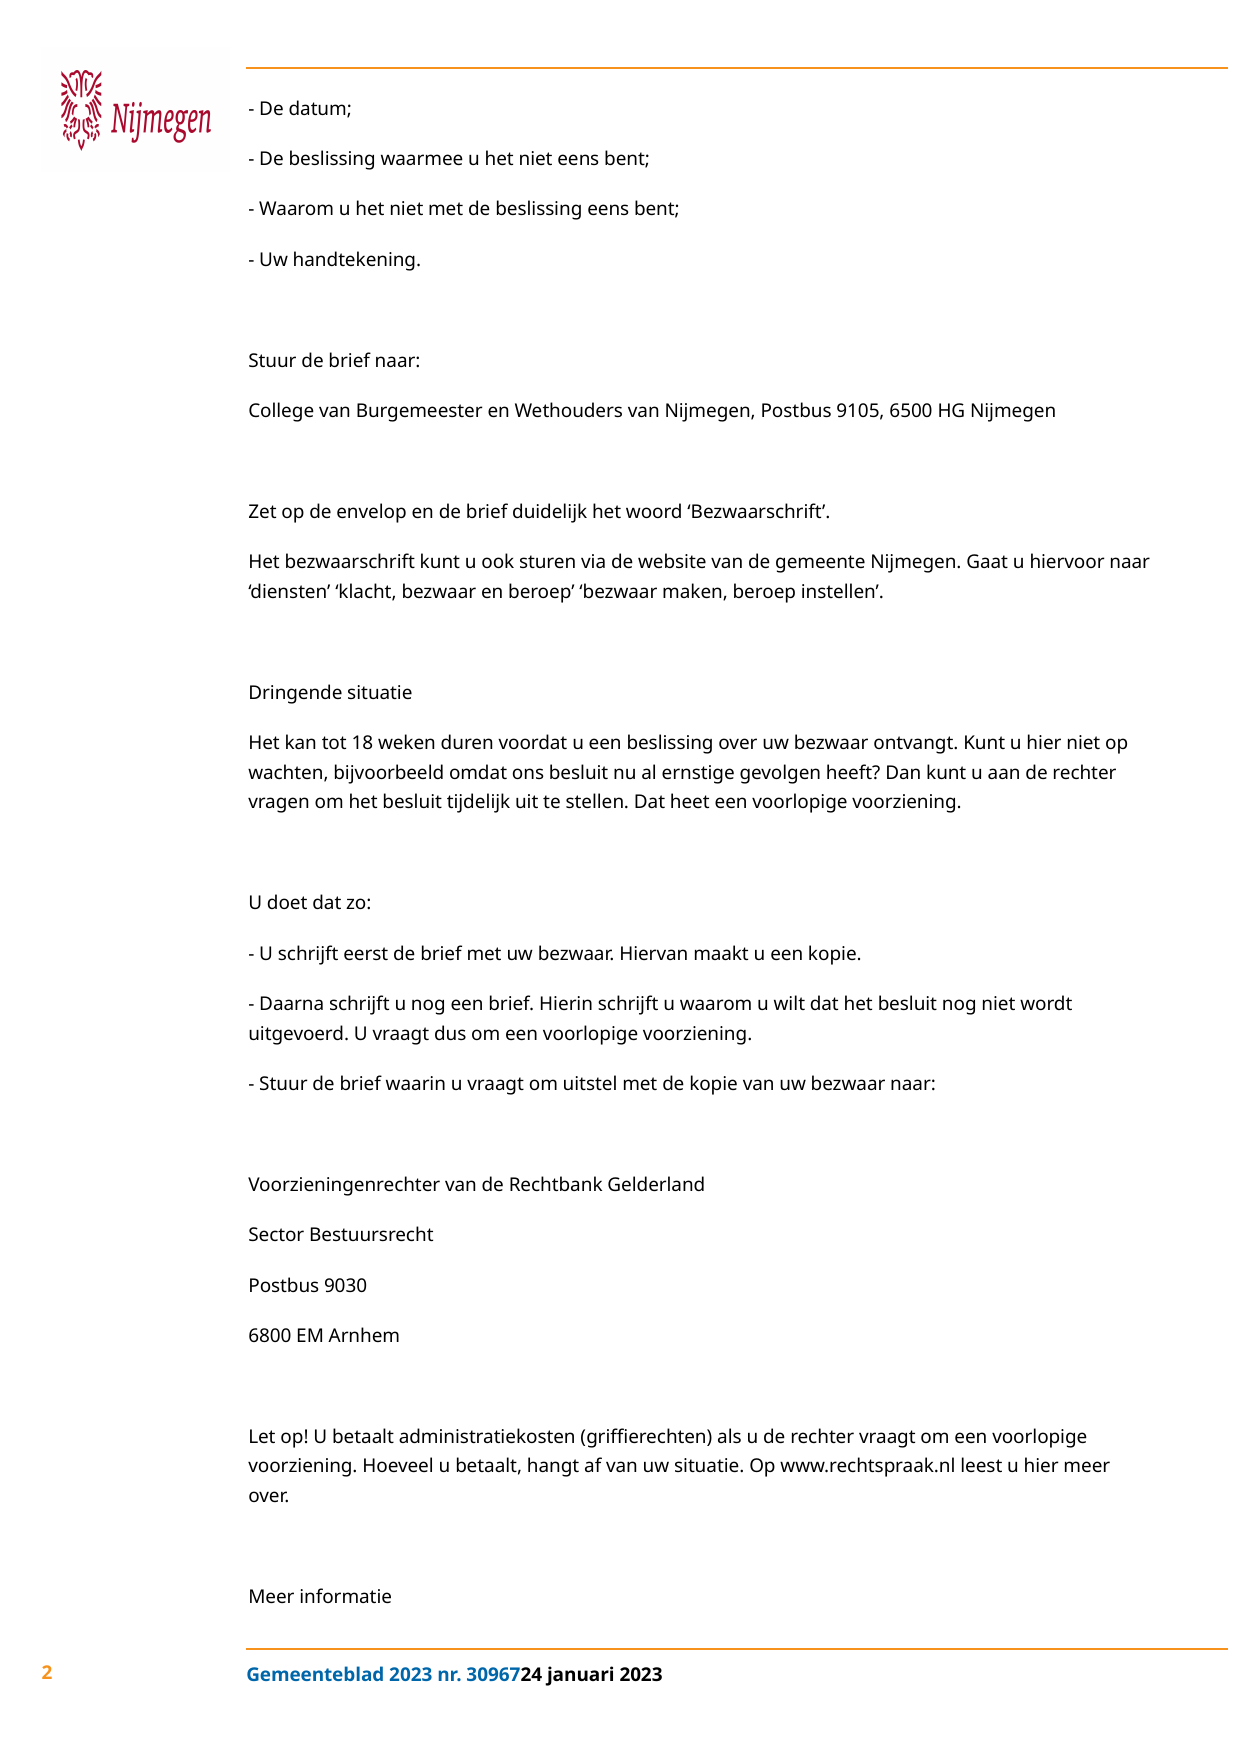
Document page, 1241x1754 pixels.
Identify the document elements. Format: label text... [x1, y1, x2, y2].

text Het kan tot 18 weken duren voordat u een beslissing over uw bezwaar ontvangt. Kunt u hier niet op wachten, bijvoorbeeld omdat ons besluit nu al ernstige gevolgen heeft? Dan kunt u aan de rechter vragen om het besluit tijdelijk uit te stellen. Dat heet een voorlopige voorziening. [248, 729, 1152, 814]
text College van Burgemeester en Wethouders van Nijmegen, Postbus 9105, 6500 HG Nijmegen [248, 397, 1152, 423]
text - U schrijft eerst de brief met uw bezwaar. Hiervan maakt u een kopie. [248, 940, 1152, 966]
text Het bezwaarschrift kunt u ook sturen via de website van de gemeente Nijmegen. Gaat u hiervoor naar ‘diensten’ ‘klacht, bezwaar en beroep’ ‘bezwaar maken, beroep instellen’. [248, 548, 1152, 604]
text Stuur de brief naar: [248, 347, 1152, 373]
text Voorzieningenrechter van de Rechtbank Gelderland [248, 1171, 1152, 1197]
text - Stuur de brief waarin u vraagt om uitstel met de kopie van uw bezwaar naar: [248, 1070, 1152, 1096]
text 6800 EM Arnhem [248, 1322, 1152, 1348]
text Sector Bestuursrecht [248, 1221, 1152, 1247]
text - Waarom u het niet met de beslissing eens bent; [248, 196, 1152, 221]
text Postbus 9030 [248, 1272, 1152, 1298]
text Zet op de envelop en de brief duidelijk het woord ‘Bezwaarschrift’. [248, 498, 1152, 524]
picture [41, 47, 231, 172]
text - Uw handtekening. [248, 246, 1152, 272]
text Dringende situatie [248, 679, 1152, 705]
text - De datum; [248, 95, 1152, 121]
text - De beslissing waarmee u het niet eens bent; [248, 145, 1152, 171]
text Meer informatie [248, 1583, 1152, 1609]
text - Daarna schrijft u nog een brief. Hierin schrijft u waarom u wilt dat het besluit nog niet wordt uitgevoerd. U vraagt dus om een voorlopige voorziening. [248, 990, 1152, 1046]
text Let op! U betaalt administratiekosten (griffierechten) als u de rechter vraagt om een voorlopige voorziening. Hoeveel u betaalt, hangt af van uw situatie. Op www.rechtspraak.nl leest u hier meer over. [248, 1423, 1152, 1508]
text U doet dat zo: [248, 889, 1152, 915]
